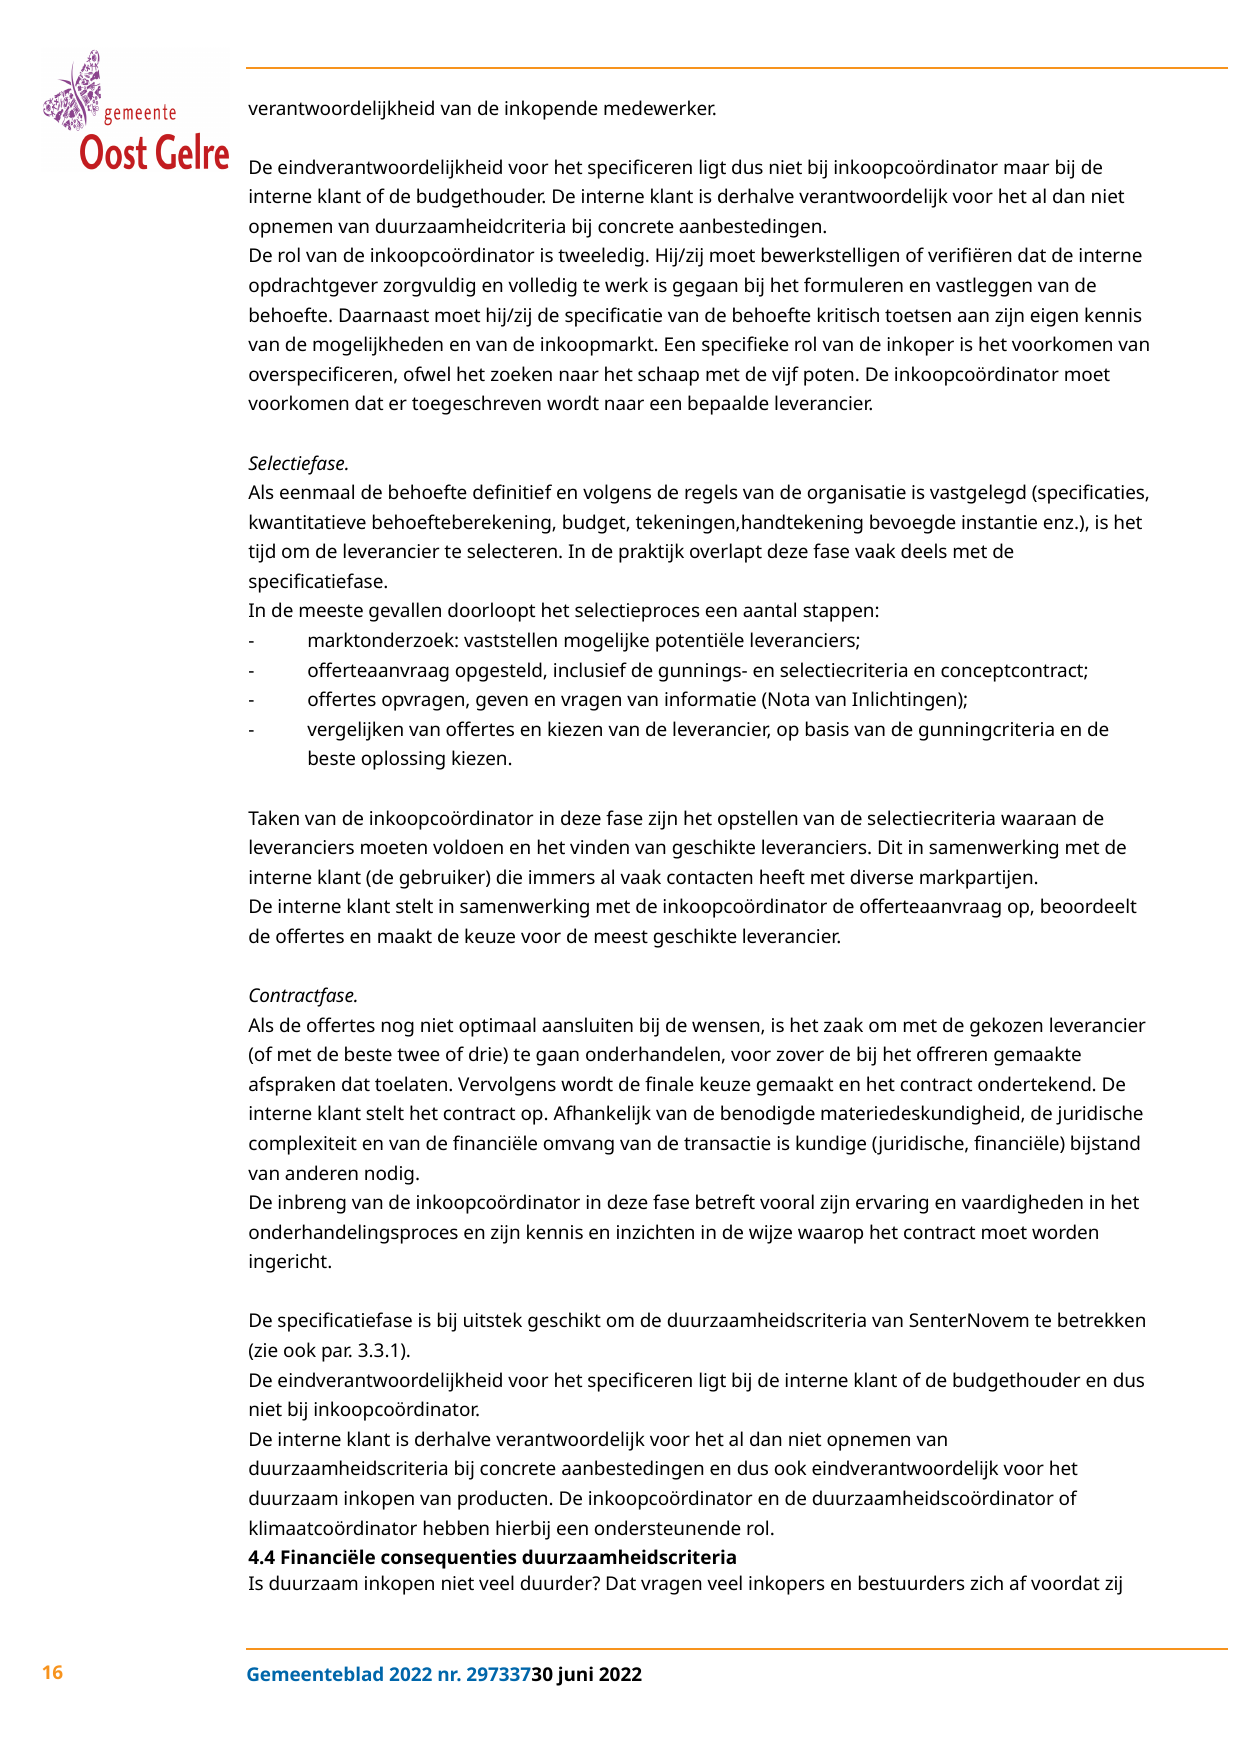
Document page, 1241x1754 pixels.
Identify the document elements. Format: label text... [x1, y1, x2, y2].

text De inbreng van de inkoopcoördinator in deze fase betreft vooral zijn ervaring en vaardigheden in het onderhandelingsproces en zijn kennis en inzichten in de wijze waarop het contract moet worden ingericht. [248, 1189, 1152, 1274]
list offerteaanvraag opgesteld, inclusief de gunnings- en selectiecriteria en conceptcontract; [248, 657, 1152, 683]
text De interne klant stelt in samenwerking met de inkoopcoördinator de offerteaanvraag op, beoordeelt de offertes en maakt de keuze voor de meest geschikte leverancier. [248, 893, 1152, 949]
text De eindverantwoordelijkheid voor het specificeren ligt bij de interne klant of de budgethouder en dus niet bij inkoopcoördinator. [248, 1367, 1152, 1422]
text Als de offertes nog niet optimaal aansluiten bij de wensen, is het zaak om met de gekozen leverancier (of met de beste twee of drie) te gaan onderhandelen, voor zover de bij het offreren gemaakte afspraken dat toelaten. Vervolgens wordt de finale keuze gemaakt en het contract ondertekend. De interne klant stelt het contract op. Afhankelijk van de benodigde materiedeskundigheid, de juridische complexiteit en van de financiële omvang van de transactie is kundige (juridische, financiële) bijstand van anderen nodig. [248, 1012, 1152, 1186]
text De eindverantwoordelijkheid voor het specificeren ligt dus niet bij inkoopcoördinator maar bij de interne klant of de budgethouder. De interne klant is derhalve verantwoordelijk voor het al dan niet opnemen van duurzaamheidcriteria bij concrete aanbestedingen. [248, 154, 1152, 239]
text 4.4 Financiële consequenties duurzaamheidscriteria [248, 1544, 1152, 1570]
text Selectiefase. [248, 450, 1152, 476]
text De rol van de inkoopcoördinator is tweeledig. Hij/zij moet bewerkstelligen of verifiëren dat de interne opdrachtgever zorgvuldig en volledig te werk is gegaan bij het formuleren en vastleggen van de behoefte. Daarnaast moet hij/zij de specificatie van de behoefte kritisch toetsen aan zijn eigen kennis van de mogelijkheden en van de inkoopmarkt. Een specifieke rol van de inkoper is het voorkomen van overspecificeren, ofwel het zoeken naar het schaap met de vijf poten. De inkoopcoördinator moet voorkomen dat er toegeschreven wordt naar een bepaalde leverancier. [248, 243, 1152, 416]
list vergelijken van offertes en kiezen van de leverancier, op basis van de gunningcriteria en de beste oplossing kiezen. [248, 716, 1152, 771]
list offertes opvragen, geven en vragen van informatie (Nota van Inlichtingen); [248, 686, 1152, 712]
text De interne klant is derhalve verantwoordelijk voor het al dan niet opnemen van duurzaamheidscriteria bij concrete aanbestedingen en dus ook eindverantwoordelijk voor het duurzaam inkopen van producten. De inkoopcoördinator en de duurzaamheidscoördinator of klimaatcoördinator hebben hierbij een ondersteunende rol. [248, 1426, 1152, 1541]
text verantwoordelijkheid van de inkopende medewerker. [248, 95, 1152, 121]
text Taken van de inkoopcoördinator in deze fase zijn het opstellen van de selectiecriteria waaraan de leveranciers moeten voldoen en het vinden van geschikte leveranciers. Dit in samenwerking met de interne klant (de gebruiker) die immers al vaak contacten heeft met diverse markpartijen. [248, 805, 1152, 890]
text In de meeste gevallen doorloopt het selectieproces een aantal stappen: [248, 598, 1152, 623]
list marktonderzoek: vaststellen mogelijke potentiële leveranciers; [248, 627, 1152, 653]
text Is duurzaam inkopen niet veel duurder? Dat vragen veel inkopers en bestuurders zich af voordat zij [248, 1570, 1152, 1596]
picture [41, 47, 231, 172]
text Contractfase. [248, 982, 1152, 1008]
text Als eenmaal de behoefte definitief en volgens de regels van de organisatie is vastgelegd (specificaties, kwantitatieve behoefteberekening, budget, tekeningen,handtekening bevoegde instantie enz.), is het tijd om de leverancier te selecteren. In de praktijk overlapt deze fase vaak deels met de specificatiefase. [248, 479, 1152, 594]
text De specificatiefase is bij uitstek geschikt om de duurzaamheidscriteria van SenterNovem te betrekken (zie ook par. 3.3.1). [248, 1308, 1152, 1363]
